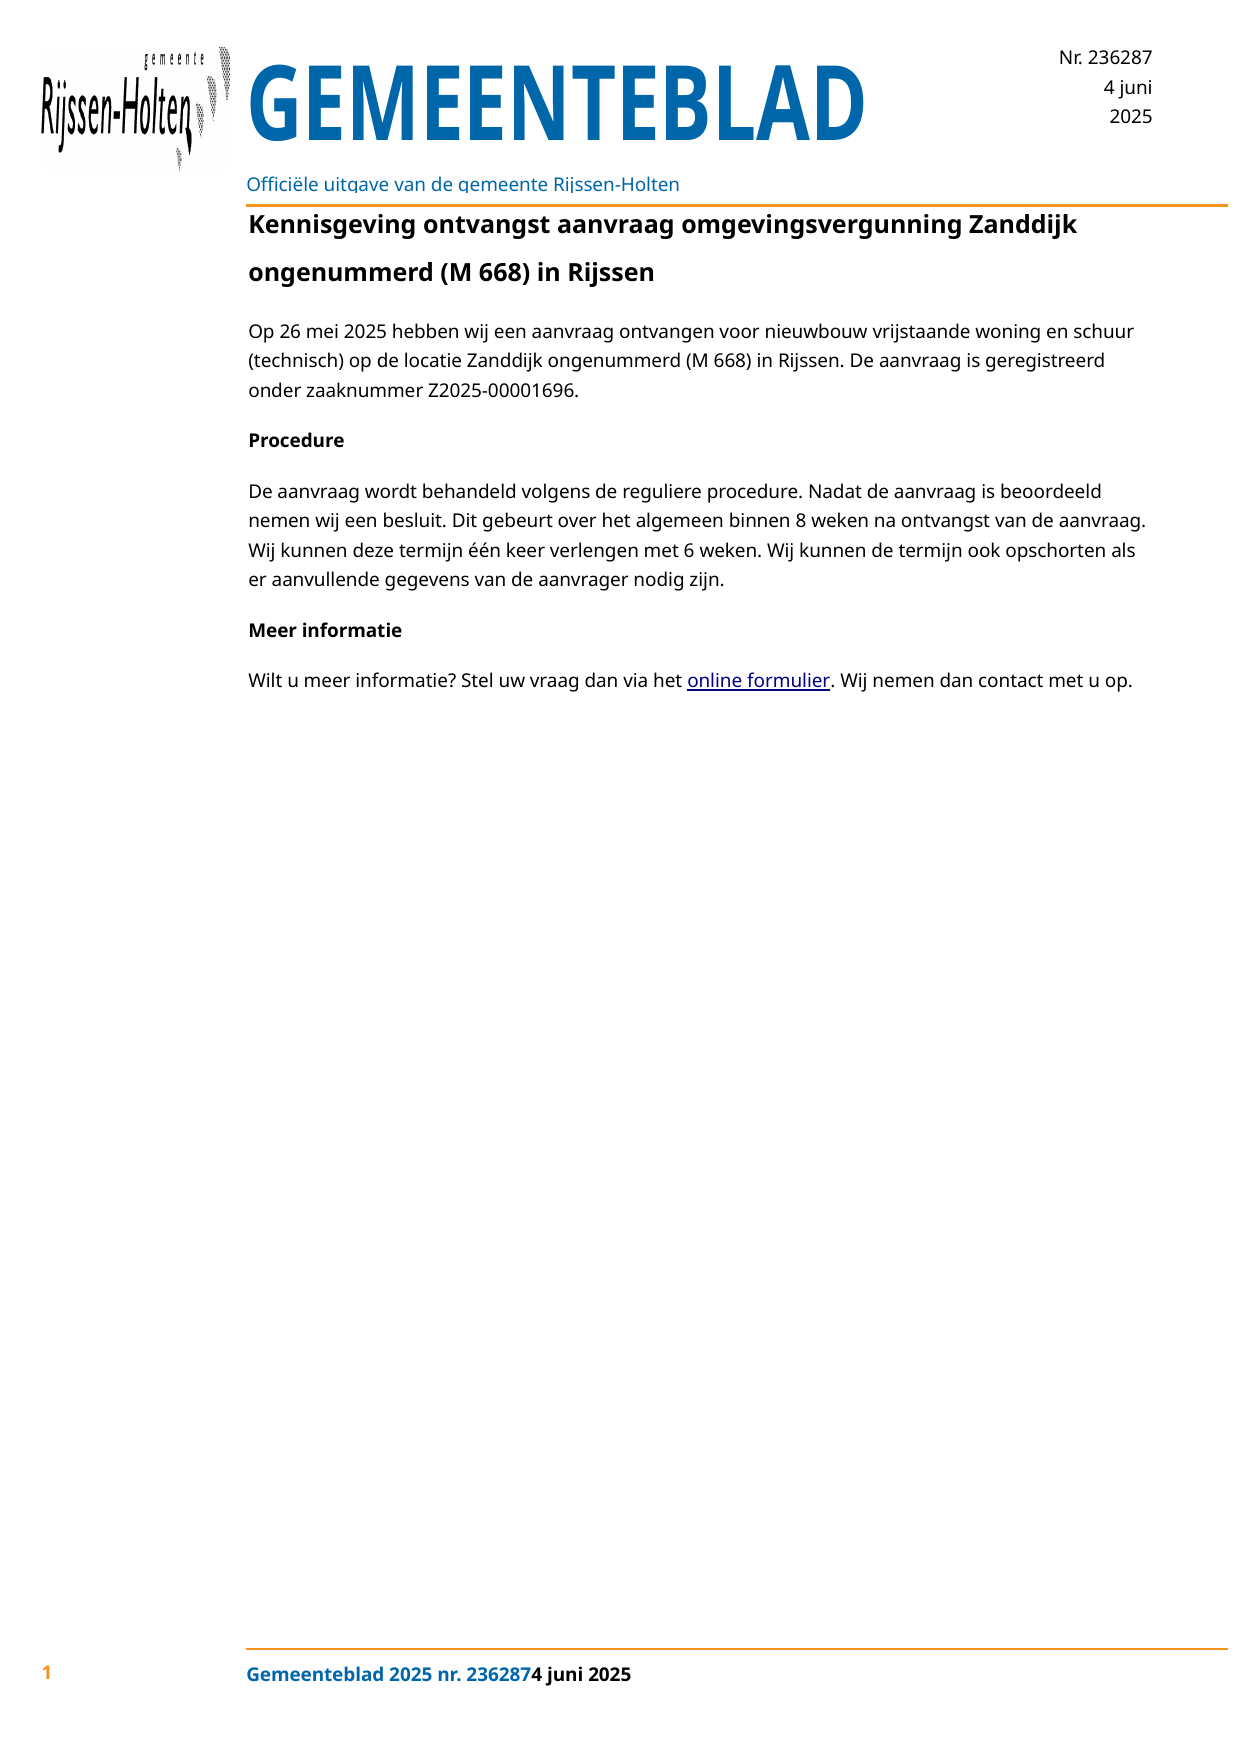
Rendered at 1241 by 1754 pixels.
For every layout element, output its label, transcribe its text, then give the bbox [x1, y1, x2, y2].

text Procedure [248, 427, 1152, 453]
text Meer informatie [248, 617, 1152, 643]
text Wilt u meer informatie? Stel uw vraag dan via het online formulier. Wij nemen dan contact met u op. [248, 667, 1152, 693]
picture [41, 47, 231, 172]
text Op 26 mei 2025 hebben wij een aanvraag ontvangen voor nieuwbouw vrijstaande woning en schuur (technisch) op de locatie Zanddijk ongenummerd (M 668) in Rijssen. De aanvraag is geregistreerd onder zaaknummer Z2025-00001696. [248, 318, 1152, 403]
text De aanvraag wordt behandeld volgens de reguliere procedure. Nadat de aanvraag is beoordeeld nemen wij een besluit. Dit gebeurt over het algemeen binnen 8 weken na ontvangst van de aanvraag. Wij kunnen deze termijn één keer verlengen met 6 weken. Wij kunnen de termijn ook opschorten als er aanvullende gegevens van de aanvrager nodig zijn. [248, 478, 1152, 592]
text Kennisgeving ontvangst aanvraag omgevingsvergunning Zanddijk ongenummerd (M 668) in Rijssen [248, 207, 1152, 288]
